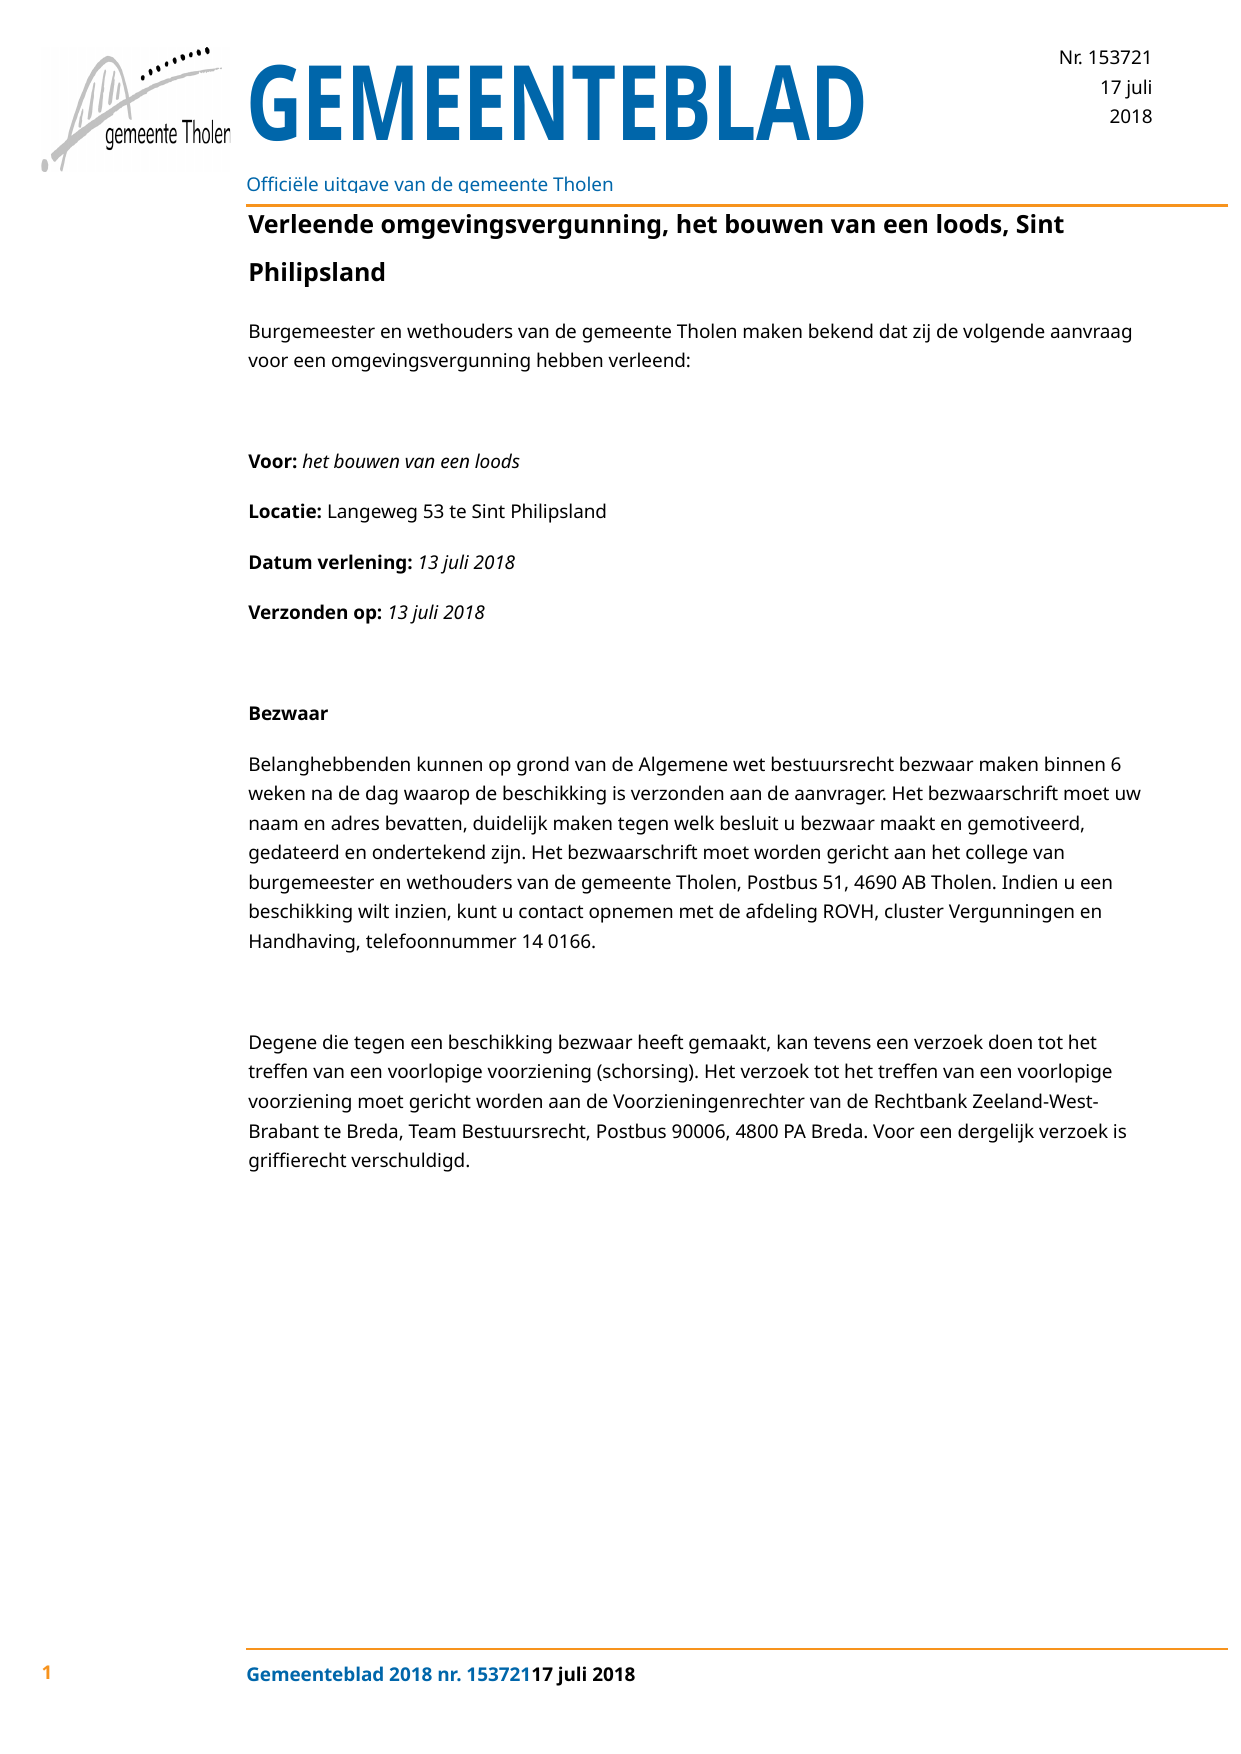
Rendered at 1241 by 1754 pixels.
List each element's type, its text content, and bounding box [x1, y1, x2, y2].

text Verzonden op: 13 juli 2018 [248, 599, 1152, 625]
text Belanghebbenden kunnen op grond van de Algemene wet bestuursrecht bezwaar maken binnen 6 weken na de dag waarop de beschikking is verzonden aan de aanvrager. Het bezwaarschrift moet uw naam en adres bevatten, duidelijk maken tegen welk besluit u bezwaar maakt en gemotiveerd, gedateerd en ondertekend zijn. Het bezwaarschrift moet worden gericht aan het college van burgemeester en wethouders van de gemeente Tholen, Postbus 51, 4690 AB Tholen. Indien u een beschikking wilt inzien, kunt u contact opnemen met de afdeling ROVH, cluster Vergunningen en Handhaving, telefoonnummer 14 0166. [248, 751, 1152, 954]
text Verleende omgevingsvergunning, het bouwen van een loods, Sint Philipsland [248, 207, 1152, 288]
text Datum verlening: 13 juli 2018 [248, 549, 1152, 575]
text Degene die tegen een beschikking bezwaar heeft gemaakt, kan tevens een verzoek doen tot het treffen van een voorlopige voorziening (schorsing). Het verzoek tot het treffen van een voorlopige voorziening moet gericht worden aan de Voorzieningenrechter van de Rechtbank Zeeland-West-Brabant te Breda, Team Bestuursrecht, Postbus 90006, 4800 PA Breda. Voor een dergelijk verzoek is griffierecht verschuldigd. [248, 1029, 1152, 1173]
text Bezwaar [248, 700, 1152, 726]
text Burgemeester en wethouders van de gemeente Tholen maken bekend dat zij de volgende aanvraag voor een omgevingsvergunning hebben verleend: [248, 318, 1152, 373]
text Locatie: Langeweg 53 te Sint Philipsland [248, 499, 1152, 524]
picture [41, 47, 231, 172]
text Voor: het bouwen van een loods [248, 448, 1152, 474]
